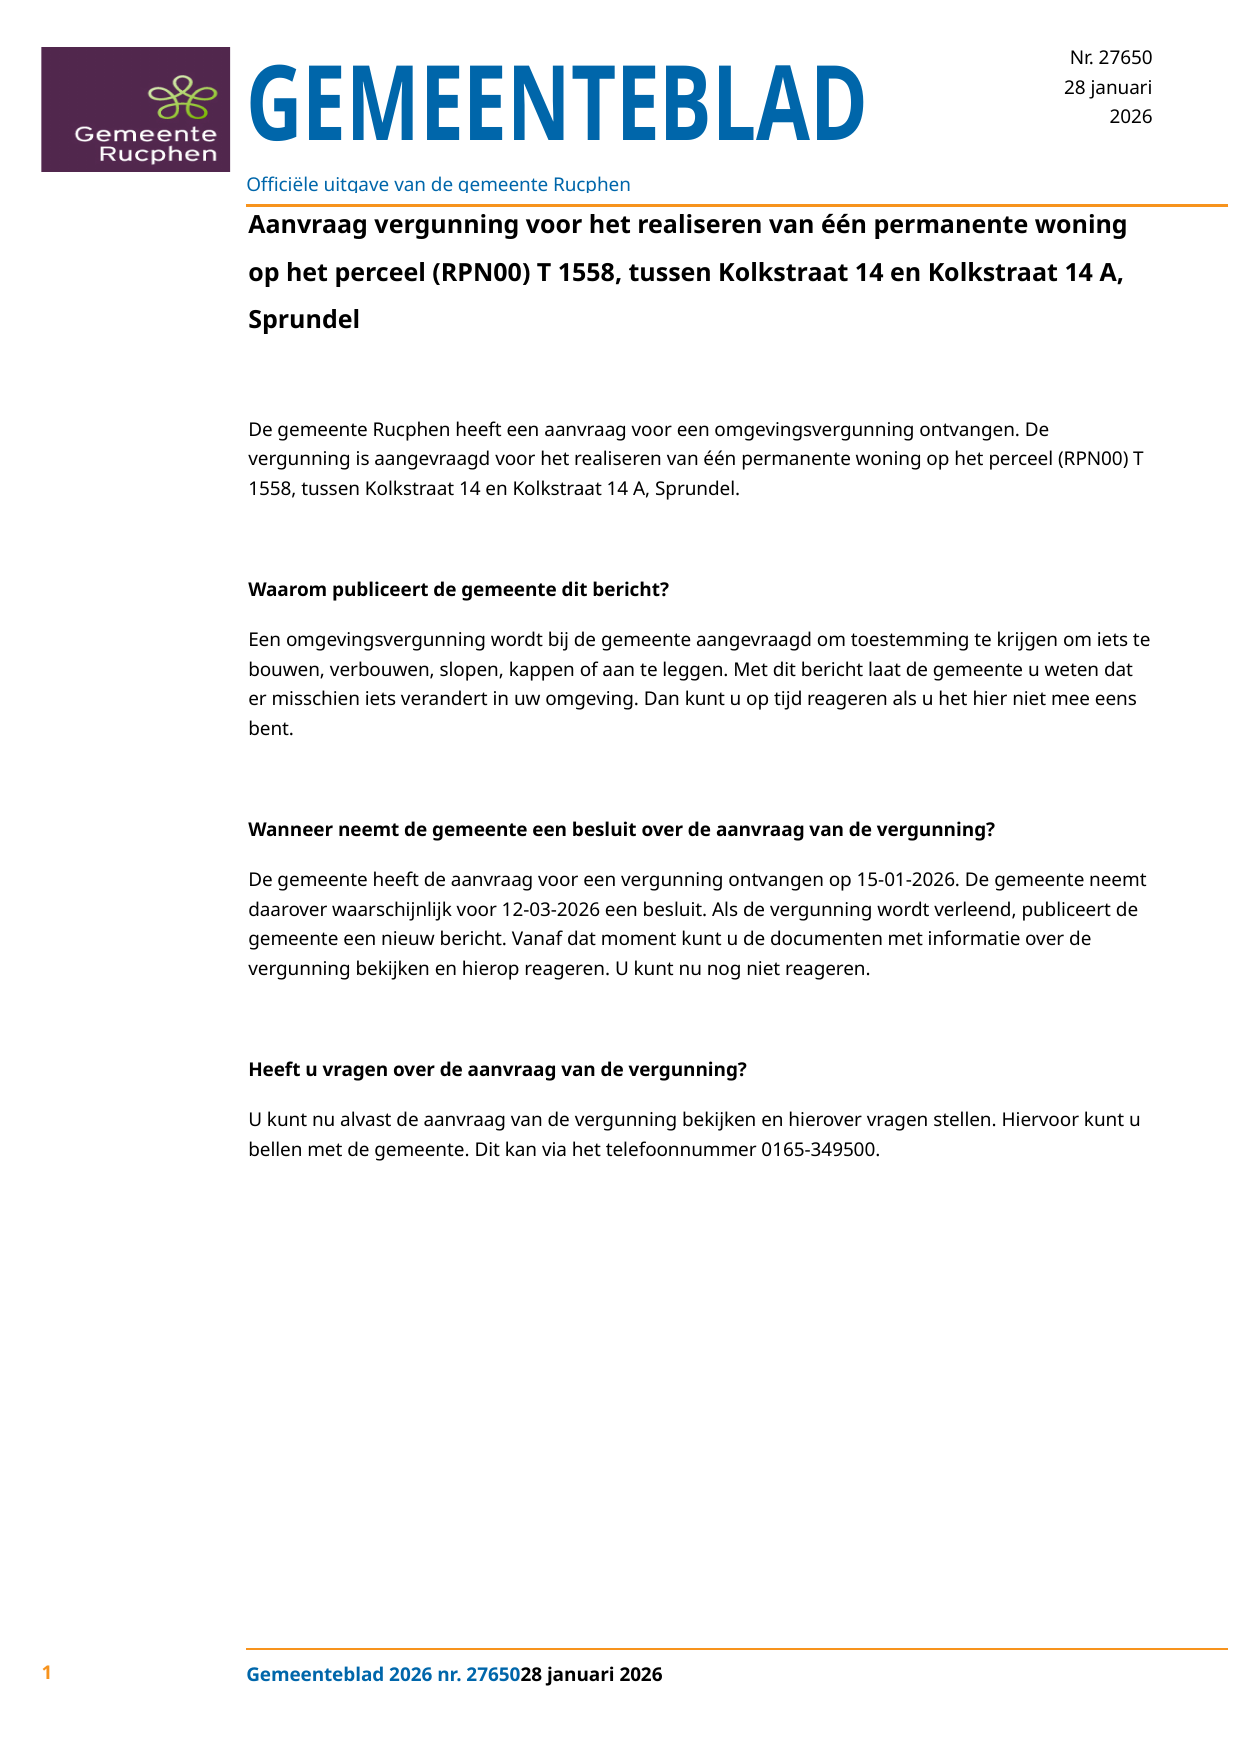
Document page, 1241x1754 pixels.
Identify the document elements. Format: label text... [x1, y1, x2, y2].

picture [41, 47, 231, 172]
text De gemeente heeft de aanvraag voor een vergunning ontvangen op 15-01-2026. De gemeente neemt daarover waarschijnlijk voor 12-03-2026 een besluit. Als de vergunning wordt verleend, publiceert de gemeente een nieuw bericht. Vanaf dat moment kunt u de documenten met informatie over de vergunning bekijken en hierop reageren. U kunt nu nog niet reageren. [248, 866, 1152, 981]
text Een omgevingsvergunning wordt bij de gemeente aangevraagd om toestemming te krijgen om iets te bouwen, verbouwen, slopen, kappen of aan te leggen. Met dit bericht laat de gemeente u weten dat er misschien iets verandert in uw omgeving. Dan kunt u op tijd reageren als u het hier niet mee eens bent. [248, 626, 1152, 741]
text Aanvraag vergunning voor het realiseren van één permanente woning op het perceel (RPN00) T 1558, tussen Kolkstraat 14 en Kolkstraat 14 A, Sprundel [248, 207, 1152, 336]
text Waarom publiceert de gemeente dit bericht? [248, 576, 1152, 602]
text Wanneer neemt de gemeente een besluit over de aanvraag van de vergunning? [248, 816, 1152, 842]
text Heeft u vragen over de aanvraag van de vergunning? [248, 1056, 1152, 1082]
text U kunt nu alvast de aanvraag van de vergunning bekijken en hierover vragen stellen. Hiervoor kunt u bellen met de gemeente. Dit kan via het telefoonnummer 0165-349500. [248, 1106, 1152, 1162]
text De gemeente Rucphen heeft een aanvraag voor een omgevingsvergunning ontvangen. De vergunning is aangevraagd voor het realiseren van één permanente woning op het perceel (RPN00) T 1558, tussen Kolkstraat 14 en Kolkstraat 14 A, Sprundel. [248, 416, 1152, 501]
